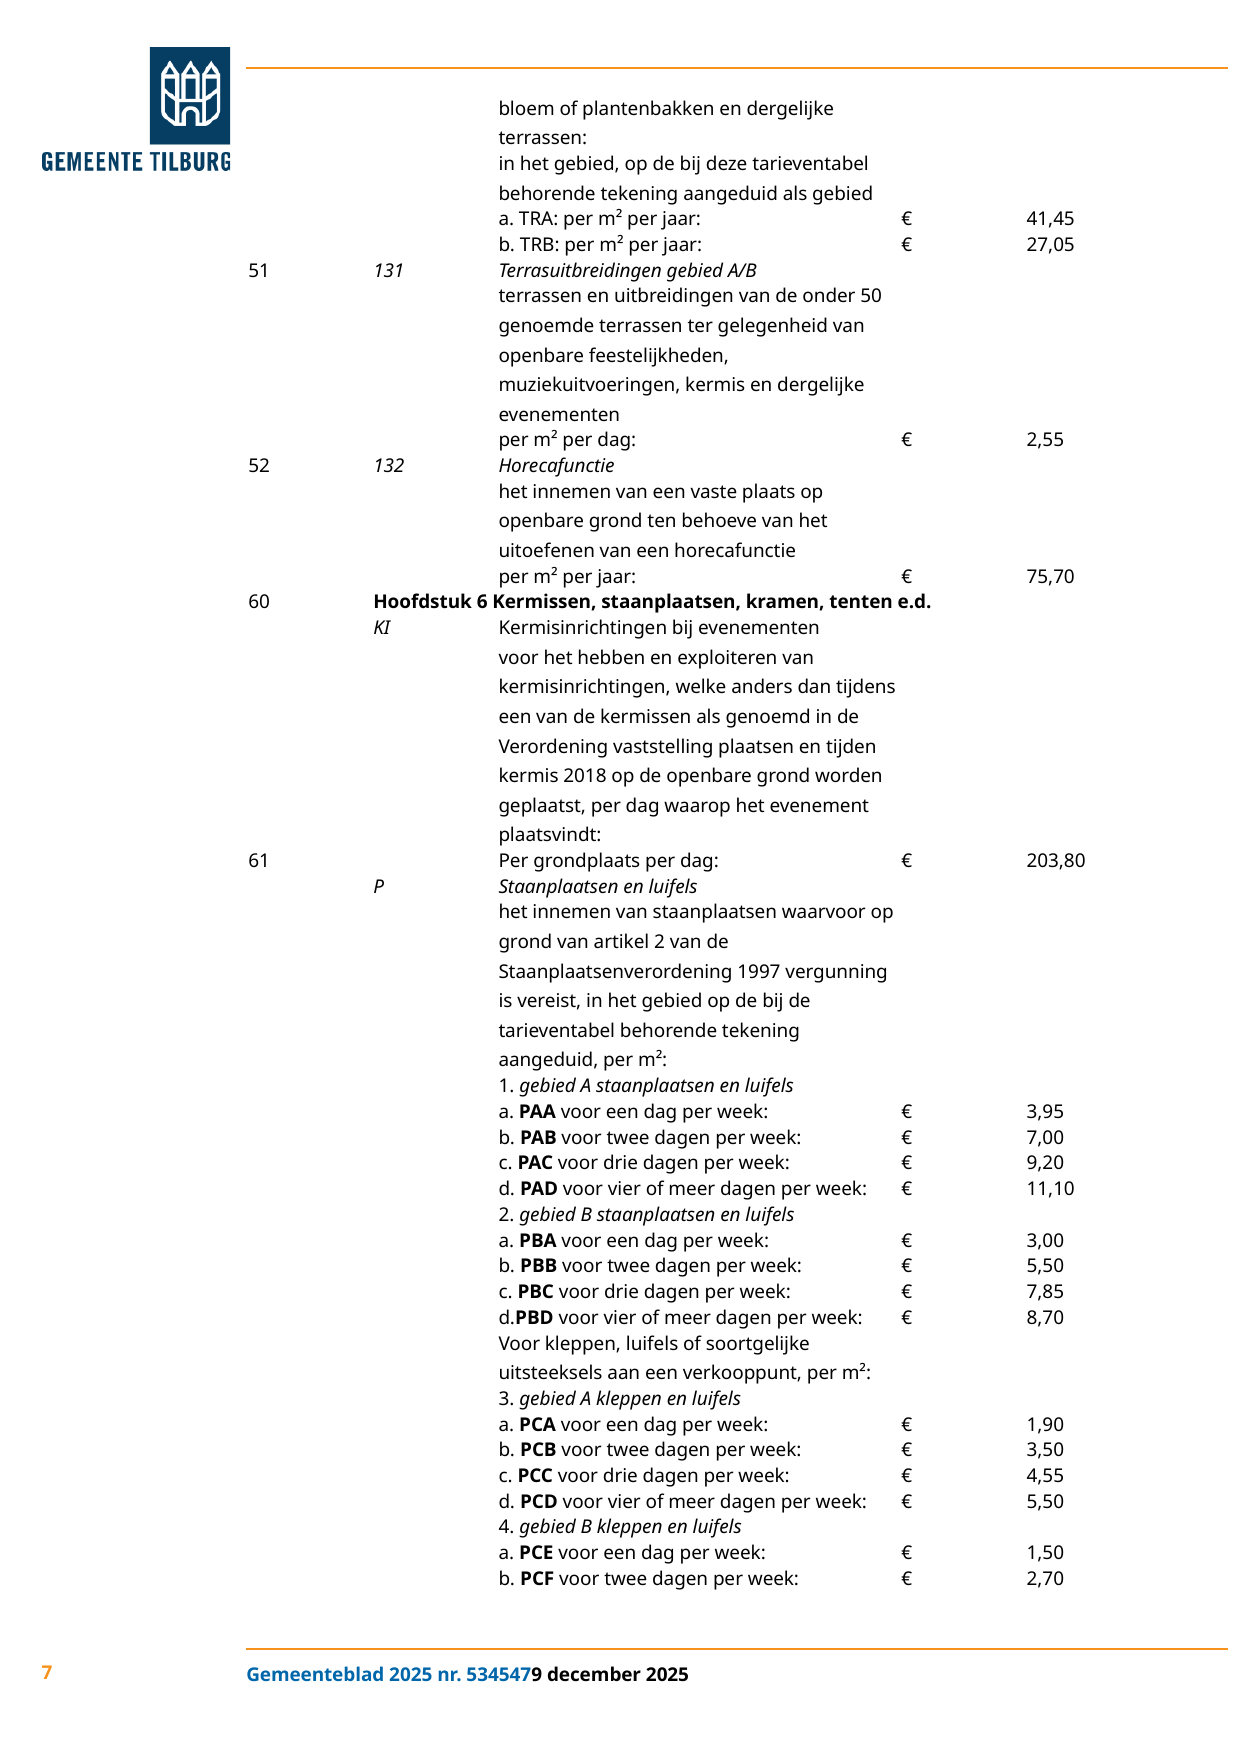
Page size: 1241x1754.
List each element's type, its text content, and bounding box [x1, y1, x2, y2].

table_cell 7,00 [1026, 1124, 1152, 1149]
table_cell [248, 1411, 373, 1436]
table_cell terrassen en uitbreidingen van de onder 50 genoemde terrassen ter gelegenheid van openbare feestelijkheden, muziekuitvoeringen, kermis en dergelijke evenementen [498, 283, 901, 427]
table_cell [373, 563, 498, 589]
table_cell 3,00 [1026, 1227, 1152, 1252]
table_cell [1026, 899, 1152, 1072]
table_cell [1026, 1201, 1152, 1227]
table_cell [373, 283, 498, 427]
table_cell [248, 150, 373, 205]
table_cell [248, 1253, 373, 1278]
table_cell [248, 1539, 373, 1565]
table_cell 131 [373, 257, 498, 283]
table_cell [248, 899, 373, 1072]
table_cell [248, 1565, 373, 1591]
table_cell [248, 1073, 373, 1098]
table_cell € [901, 1304, 1026, 1330]
table_cell in het gebied, op de bij deze tarieventabel behorende tekening aangeduid als gebied [498, 150, 901, 205]
table_cell [1026, 1330, 1152, 1385]
table_cell [373, 1539, 498, 1565]
table_cell 2,55 [1026, 427, 1152, 452]
table_cell € [901, 1278, 1026, 1304]
table_cell [901, 95, 1026, 150]
table_cell [1026, 1385, 1152, 1411]
table_cell € [901, 1436, 1026, 1462]
table_cell [248, 231, 373, 257]
table_cell [1026, 478, 1152, 563]
table_cell [373, 150, 498, 205]
table_cell € [901, 1227, 1026, 1252]
table_cell [373, 1175, 498, 1201]
table_cell [373, 1150, 498, 1175]
table_cell [901, 1330, 1026, 1385]
table_cell € [901, 1150, 1026, 1175]
table_cell [1026, 1073, 1152, 1098]
table_cell 41,45 [1026, 205, 1152, 231]
table_cell 61 [248, 847, 373, 873]
table_cell [373, 1565, 498, 1591]
table_cell het innemen van staanplaatsen waarvoor op grond van artikel 2 van de Staanplaatsenverordening 1997 vergunning is vereist, in het gebied op de bij de tarieventabel behorende tekening aangeduid, per m²: [498, 899, 901, 1072]
table_cell [901, 453, 1026, 478]
table_cell [248, 873, 373, 899]
table_cell [248, 95, 373, 150]
table_cell Horecafunctie [498, 453, 901, 478]
table_cell [373, 1330, 498, 1385]
table_cell [901, 1201, 1026, 1227]
table_cell [248, 1488, 373, 1514]
table_cell per m² per dag: [498, 427, 901, 452]
table_cell b. PBB voor twee dagen per week: [498, 1253, 901, 1278]
table_cell [373, 1098, 498, 1124]
table_cell 8,70 [1026, 1304, 1152, 1330]
table_cell [373, 1278, 498, 1304]
table_cell [248, 1098, 373, 1124]
table_cell [248, 1201, 373, 1227]
table_cell [1026, 95, 1152, 150]
table_cell [1026, 1514, 1152, 1539]
picture [41, 47, 231, 172]
table_cell [373, 1514, 498, 1539]
table_cell 27,05 [1026, 231, 1152, 257]
table_cell P [373, 873, 498, 899]
table_cell d. PCD voor vier of meer dagen per week: [498, 1488, 901, 1514]
table_cell [373, 95, 498, 150]
table_cell [373, 1411, 498, 1436]
table_cell € [901, 205, 1026, 231]
table_cell [373, 1253, 498, 1278]
table_cell 2,70 [1026, 1565, 1152, 1591]
table_cell 1. gebied A staanplaatsen en luifels [498, 1073, 901, 1098]
table_cell 203,80 [1026, 847, 1152, 873]
table_cell [373, 478, 498, 563]
table_cell 2. gebied B staanplaatsen en luifels [498, 1201, 901, 1227]
table_cell a. PAA voor een dag per week: [498, 1098, 901, 1124]
table_cell [1026, 453, 1152, 478]
table_cell [373, 1385, 498, 1411]
table_cell bloem of plantenbakken en dergelijke terrassen: [498, 95, 901, 150]
table_cell d. PAD voor vier of meer dagen per week: [498, 1175, 901, 1201]
table_cell [248, 563, 373, 589]
table_cell [248, 1385, 373, 1411]
table_cell Kermisinrichtingen bij evenementen voor het hebben en exploiteren van kermisinrichtingen, welke anders dan tijdens een van de kermissen als genoemd in de Verordening vaststelling plaatsen en tijden kermis 2018 op de openbare grond worden geplaatst, per dag waarop het evenement plaatsvindt: [498, 615, 901, 847]
table_cell [373, 1227, 498, 1252]
table_cell 4,55 [1026, 1462, 1152, 1488]
table_cell [373, 1124, 498, 1149]
table_cell € [901, 1253, 1026, 1278]
table_cell [373, 1073, 498, 1098]
table_cell € [901, 563, 1026, 589]
table_cell 3. gebied A kleppen en luifels [498, 1385, 901, 1411]
table_cell [901, 257, 1026, 283]
table_cell € [901, 1565, 1026, 1591]
table_cell 9,20 [1026, 1150, 1152, 1175]
table_cell [373, 205, 498, 231]
table_cell [1026, 257, 1152, 283]
table_cell € [901, 427, 1026, 452]
table_cell [248, 1330, 373, 1385]
table_cell [1026, 873, 1152, 899]
table_cell [373, 1201, 498, 1227]
table_cell per m² per jaar: [498, 563, 901, 589]
table_cell [248, 1436, 373, 1462]
table_cell [248, 1124, 373, 1149]
table_cell [373, 1436, 498, 1462]
table_cell 1,50 [1026, 1539, 1152, 1565]
table_cell 3,50 [1026, 1436, 1152, 1462]
table_cell 5,50 [1026, 1488, 1152, 1514]
table_cell [373, 231, 498, 257]
table_cell [373, 1488, 498, 1514]
table_cell d.PBD voor vier of meer dagen per week: [498, 1304, 901, 1330]
table_cell c. PCC voor drie dagen per week: [498, 1462, 901, 1488]
table_cell [248, 1175, 373, 1201]
table_cell [901, 899, 1026, 1072]
table_cell [248, 1278, 373, 1304]
table_cell [901, 1385, 1026, 1411]
table_cell [248, 1227, 373, 1252]
table_cell € [901, 1488, 1026, 1514]
table_cell het innemen van een vaste plaats op openbare grond ten behoeve van het uitoefenen van een horecafunctie [498, 478, 901, 563]
table_cell Per grondplaats per dag: [498, 847, 901, 873]
table_cell [373, 899, 498, 1072]
table_cell 60 [248, 589, 373, 614]
table_cell [373, 427, 498, 452]
table_cell [248, 1150, 373, 1175]
table_cell [901, 1073, 1026, 1098]
table_cell Staanplaatsen en luifels [498, 873, 901, 899]
table_cell [901, 283, 1026, 427]
table_cell [248, 205, 373, 231]
table_cell 51 [248, 257, 373, 283]
table_cell € [901, 1411, 1026, 1436]
table_cell 75,70 [1026, 563, 1152, 589]
table_cell [901, 873, 1026, 899]
table_cell 5,50 [1026, 1253, 1152, 1278]
table_cell € [901, 1539, 1026, 1565]
table_cell [901, 615, 1026, 847]
table_cell 52 [248, 453, 373, 478]
table_cell € [901, 1098, 1026, 1124]
table_cell b. PCF voor twee dagen per week: [498, 1565, 901, 1591]
table_cell [248, 478, 373, 563]
table_cell [248, 615, 373, 847]
table_cell 1,90 [1026, 1411, 1152, 1436]
table_cell a. PBA voor een dag per week: [498, 1227, 901, 1252]
table_cell 11,10 [1026, 1175, 1152, 1201]
table_cell a. PCE voor een dag per week: [498, 1539, 901, 1565]
table_cell [248, 283, 373, 427]
table_cell 7,85 [1026, 1278, 1152, 1304]
table_cell 3,95 [1026, 1098, 1152, 1124]
table_cell a. TRA: per m² per jaar: [498, 205, 901, 231]
table_cell [248, 1514, 373, 1539]
table_cell c. PBC voor drie dagen per week: [498, 1278, 901, 1304]
table_cell € [901, 1124, 1026, 1149]
table_cell [373, 1304, 498, 1330]
table_cell [901, 150, 1026, 205]
table_cell Hoofdstuk 6 Kermissen, staanplaatsen, kramen, tenten e.d. [373, 589, 1152, 614]
table_cell Terrasuitbreidingen gebied A/B [498, 257, 901, 283]
table_cell c. PAC voor drie dagen per week: [498, 1150, 901, 1175]
table_cell [373, 847, 498, 873]
table_cell [901, 478, 1026, 563]
table_cell € [901, 1462, 1026, 1488]
table_cell [1026, 283, 1152, 427]
table_cell [1026, 150, 1152, 205]
table_cell [1026, 615, 1152, 847]
table_cell 4. gebied B kleppen en luifels [498, 1514, 901, 1539]
table_cell [373, 1462, 498, 1488]
table_cell € [901, 847, 1026, 873]
table_cell [901, 1514, 1026, 1539]
table_cell 132 [373, 453, 498, 478]
table_cell [248, 427, 373, 452]
table_cell a. PCA voor een dag per week: [498, 1411, 901, 1436]
table_cell b. PAB voor twee dagen per week: [498, 1124, 901, 1149]
table_cell [248, 1462, 373, 1488]
table_cell Voor kleppen, luifels of soortgelijke uitsteeksels aan een verkooppunt, per m²: [498, 1330, 901, 1385]
table_cell b. PCB voor twee dagen per week: [498, 1436, 901, 1462]
table_cell € [901, 231, 1026, 257]
table_cell € [901, 1175, 1026, 1201]
table_cell [248, 1304, 373, 1330]
table_cell b. TRB: per m² per jaar: [498, 231, 901, 257]
table_cell KI [373, 615, 498, 847]
